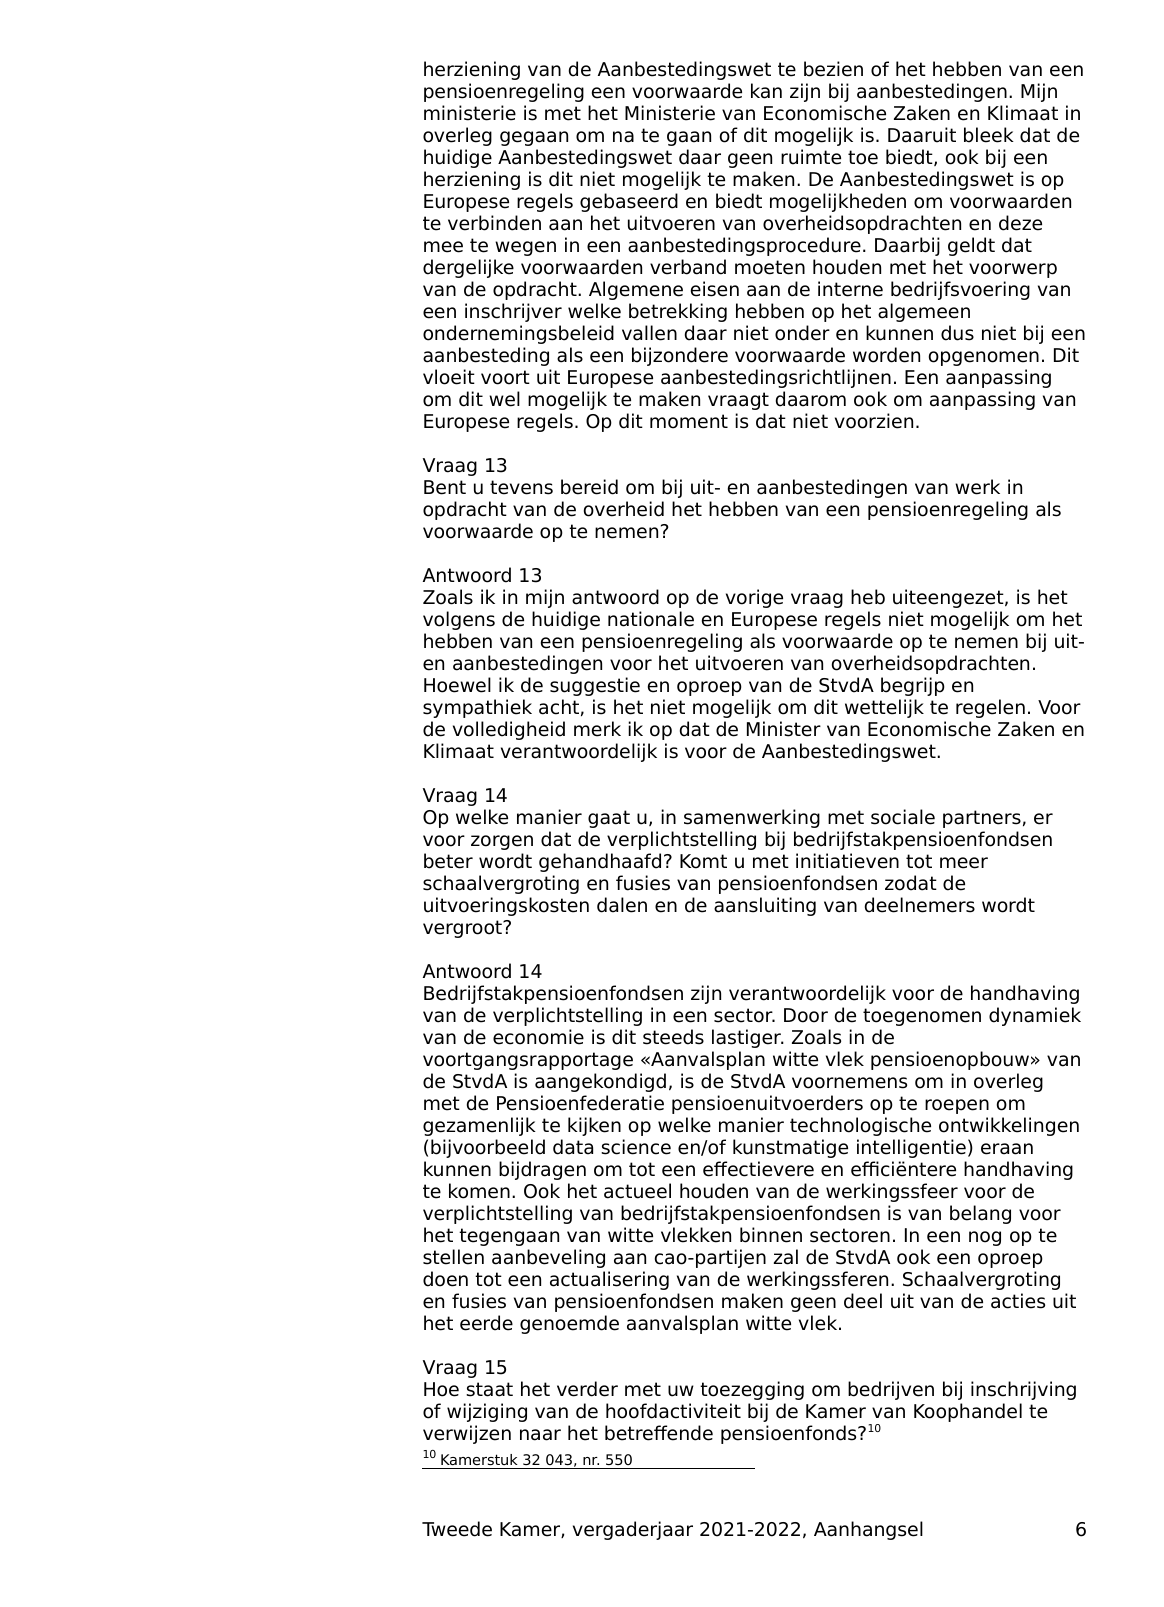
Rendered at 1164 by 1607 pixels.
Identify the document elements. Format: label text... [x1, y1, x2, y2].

text Vraag 13 [422, 455, 1087, 477]
text Zoals ik in mijn antwoord op de vorige vraag heb uiteengezet, is het volgens de huidige nationale en Europese regels niet mogelijk om het hebben van een pensioenregeling als voorwaarde op te nemen bij uit- en aanbestedingen voor het uitvoeren van overheidsopdrachten. Hoewel ik de suggestie en oproep van de StvdA begrijp en sympathiek acht, is het niet mogelijk om dit wettelijk te regelen. Voor de volledigheid merk ik op dat de Minister van Economische Zaken en Klimaat verantwoordelijk is voor de Aanbestedingswet. [422, 587, 1087, 763]
text Kamerstuk 32 043, nr. 550 [422, 1448, 1087, 1470]
text herziening van de Aanbestedingswet te bezien of het hebben van een pensioenregeling een voorwaarde kan zijn bij aanbestedingen. Mijn ministerie is met het Ministerie van Economische Zaken en Klimaat in overleg gegaan om na te gaan of dit mogelijk is. Daaruit bleek dat de huidige Aanbestedingswet daar geen ruimte toe biedt, ook bij een herziening is dit niet mogelijk te maken. De Aanbestedingswet is op Europese regels gebaseerd en biedt mogelijkheden om voorwaarden te verbinden aan het uitvoeren van overheidsopdrachten en deze mee te wegen in een aanbestedingsprocedure. Daarbij geldt dat dergelijke voorwaarden verband moeten houden met het voorwerp van de opdracht. Algemene eisen aan de interne bedrijfsvoering van een inschrijver welke betrekking hebben op het algemeen ondernemingsbeleid vallen daar niet onder en kunnen dus niet bij een aanbesteding als een bijzondere voorwaarde worden opgenomen. Dit vloeit voort uit Europese aanbestedingsrichtlijnen. Een aanpassing om dit wel mogelijk te maken vraagt daarom ook om aanpassing van Europese regels. Op dit moment is dat niet voorzien. [422, 59, 1087, 433]
text Vraag 15 [422, 1357, 1087, 1379]
text Antwoord 13 [422, 565, 1087, 587]
text Vraag 14 [422, 785, 1087, 807]
text Bedrijfstakpensioenfondsen zijn verantwoordelijk voor de handhaving van de verplichtstelling in een sector. Door de toegenomen dynamiek van de economie is dit steeds lastiger. Zoals in de voortgangsrapportage «Aanvalsplan witte vlek pensioenopbouw» van de StvdA is aangekondigd, is de StvdA voornemens om in overleg met de Pensioenfederatie pensioenuitvoerders op te roepen om gezamenlijk te kijken op welke manier technologische ontwikkelingen (bijvoorbeeld data science en/of kunstmatige intelligentie) eraan kunnen bijdragen om tot een effectievere en efficiëntere handhaving te komen. Ook het actueel houden van de werkingssfeer voor de verplichtstelling van bedrijfstakpensioenfondsen is van belang voor het tegengaan van witte vlekken binnen sectoren. In een nog op te stellen aanbeveling aan cao-partijen zal de StvdA ook een oproep doen tot een actualisering van de werkingssferen. Schaalvergroting en fusies van pensioenfondsen maken geen deel uit van de acties uit het eerde genoemde aanvalsplan witte vlek. [422, 983, 1087, 1335]
text Antwoord 14 [422, 961, 1087, 983]
text Op welke manier gaat u, in samenwerking met sociale partners, er voor zorgen dat de verplichtstelling bij bedrijfstakpensioenfondsen beter wordt gehandhaafd? Komt u met initiatieven tot meer schaalvergroting en fusies van pensioenfondsen zodat de uitvoeringskosten dalen en de aansluiting van deelnemers wordt vergroot? [422, 807, 1087, 939]
text Bent u tevens bereid om bij uit- en aanbestedingen van werk in opdracht van de overheid het hebben van een pensioenregeling als voorwaarde op te nemen? [422, 477, 1087, 543]
text Hoe staat het verder met uw toezegging om bedrijven bij inschrijving of wijziging van de hoofdactiviteit bij de Kamer van Koophandel te verwijzen naar het betreffende pensioenfonds? [422, 1379, 1087, 1445]
